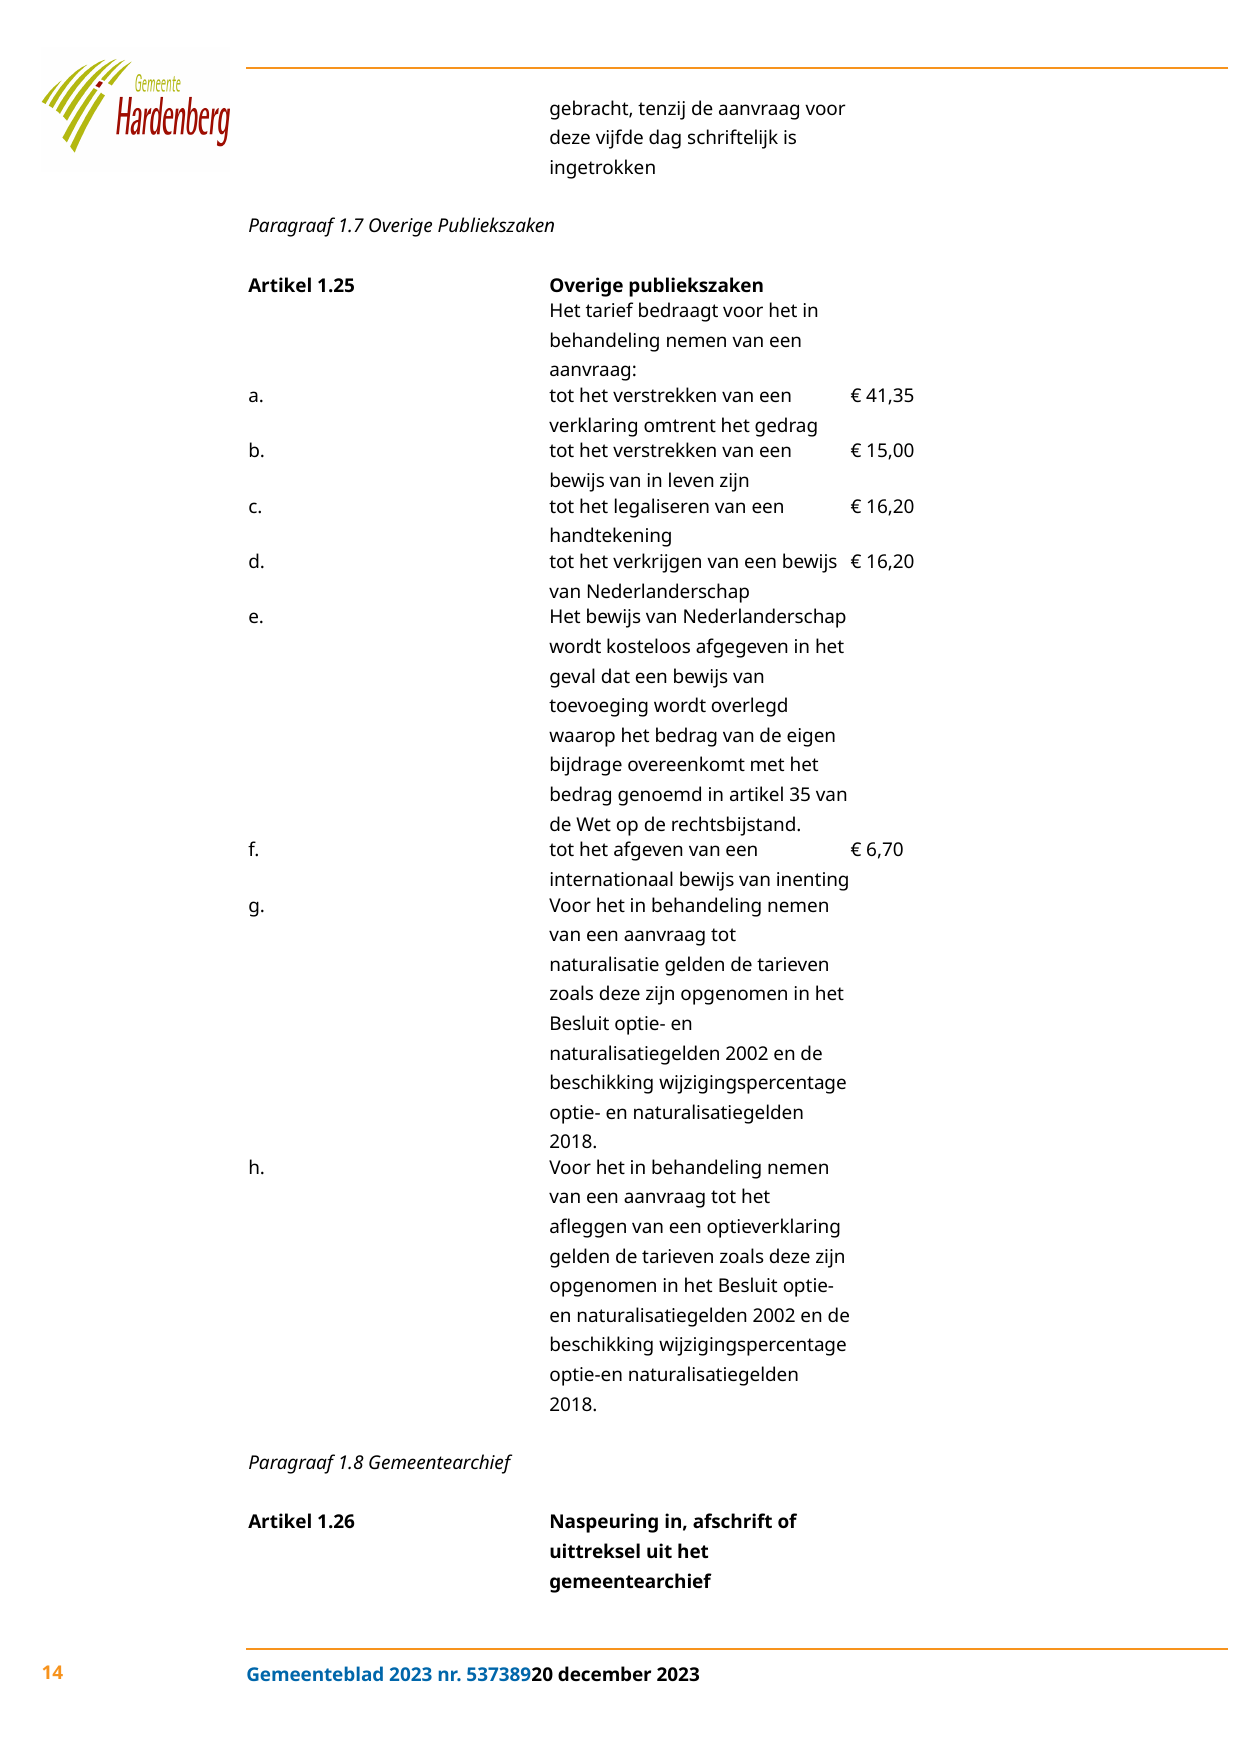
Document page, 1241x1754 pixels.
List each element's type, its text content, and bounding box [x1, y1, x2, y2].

table_cell g. [248, 892, 549, 1154]
table_cell tot het verstrekken van een verklaring omtrent het gedrag [549, 383, 850, 438]
table_cell a. [248, 383, 549, 438]
table_cell gebracht, tenzij de aanvraag voor deze vijfde dag schriftelijk is ingetrokken [549, 95, 850, 180]
table_cell [850, 892, 1152, 1154]
table_cell [850, 298, 1152, 382]
table_cell tot het verkrijgen van een bewijs van Nederlanderschap [549, 548, 850, 604]
table_cell [248, 95, 549, 180]
table_cell [850, 604, 1152, 836]
table_cell [850, 95, 1152, 180]
table_cell Voor het in behandeling nemen van een aanvraag tot het afleggen van een optieverklaring gelden de tarieven zoals deze zijn opgenomen in het Besluit optie- en naturalisatiegelden 2002 en de beschikking wijzigingspercentage optie-en naturalisatiegelden 2018. [549, 1154, 850, 1417]
table_cell € 41,35 [850, 383, 1152, 438]
table_cell f. [248, 836, 549, 892]
table_cell € 15,00 [850, 438, 1152, 493]
table_header Naspeuring in, afschrift of uittreksel uit het gemeentearchief [549, 1509, 850, 1593]
table_cell tot het legaliseren van een handtekening [549, 493, 850, 548]
table_cell tot het verstrekken van een bewijs van in leven zijn [549, 438, 850, 493]
table_header Artikel 1.26 [248, 1509, 549, 1593]
table_header Overige publiekszaken [549, 272, 850, 297]
table_cell Het tarief bedraagt voor het in behandeling nemen van een aanvraag: [549, 298, 850, 382]
table_cell h. [248, 1154, 549, 1417]
table_cell tot het afgeven van een internationaal bewijs van inenting [549, 836, 850, 892]
table_cell Voor het in behandeling nemen van een aanvraag tot naturalisatie gelden de tarieven zoals deze zijn opgenomen in het Besluit optie- en naturalisatiegelden 2002 en de beschikking wijzigingspercentage optie- en naturalisatiegelden 2018. [549, 892, 850, 1154]
text Paragraaf 1.8 Gemeentearchief [248, 1449, 1152, 1475]
table_cell € 6,70 [850, 836, 1152, 892]
table_cell [248, 298, 549, 382]
table_cell Het bewijs van Nederlanderschap wordt kosteloos afgegeven in het geval dat een bewijs van toevoeging wordt overlegd waarop het bedrag van de eigen bijdrage overeenkomt met het bedrag genoemd in artikel 35 van de Wet op de rechtsbijstand. [549, 604, 850, 836]
table_cell b. [248, 438, 549, 493]
table_cell € 16,20 [850, 548, 1152, 604]
table_cell € 16,20 [850, 493, 1152, 548]
table_cell [850, 1154, 1152, 1417]
table_header [850, 272, 1152, 297]
table_header Artikel 1.25 [248, 272, 549, 297]
text Paragraaf 1.7 Overige Publiekszaken [248, 212, 1152, 238]
table_header [850, 1509, 1152, 1593]
picture [41, 47, 231, 172]
table_cell e. [248, 604, 549, 836]
table_cell c. [248, 493, 549, 548]
table_cell d. [248, 548, 549, 604]
